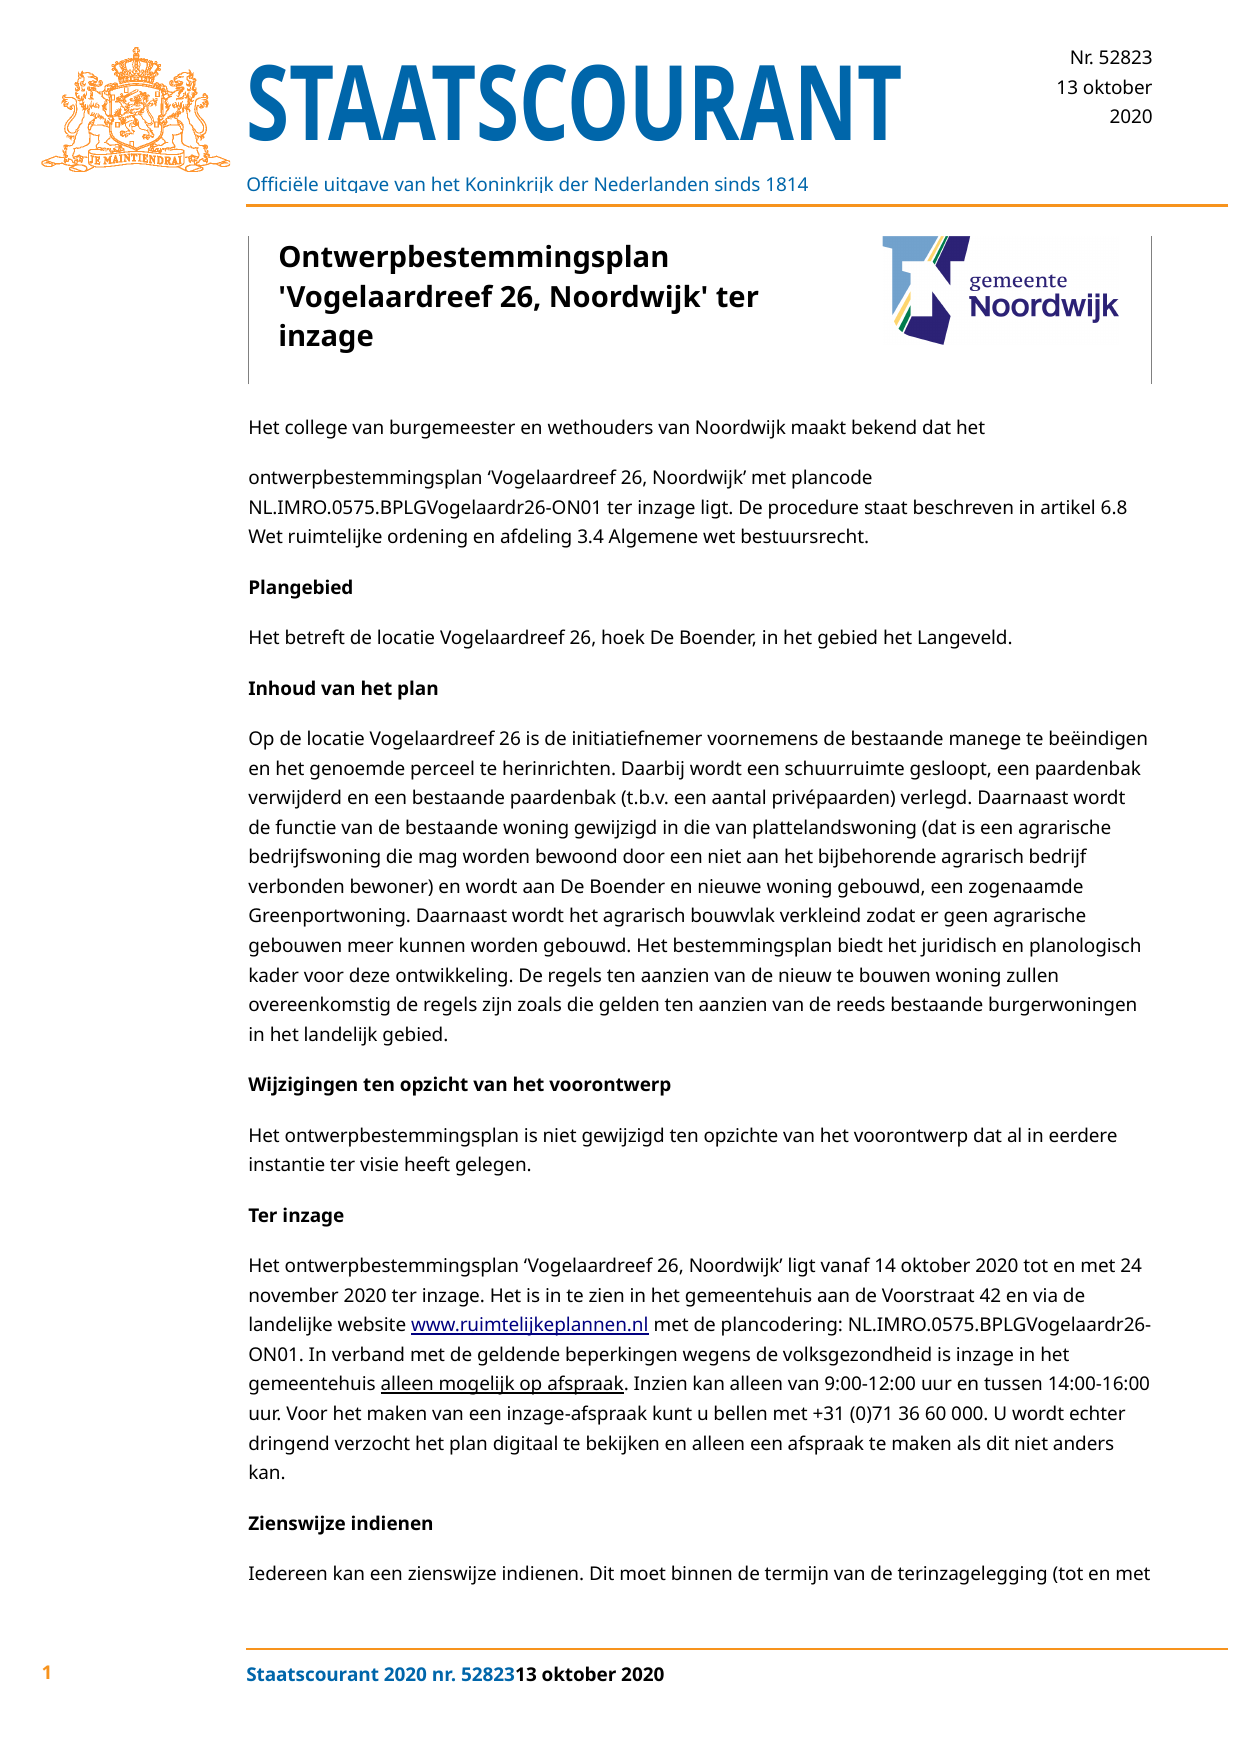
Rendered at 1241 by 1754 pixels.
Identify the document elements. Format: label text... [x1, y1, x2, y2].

text Het college van burgemeester en wethouders van Noordwijk maakt bekend dat het [248, 414, 1152, 440]
text Plangebied [248, 574, 1152, 600]
text Iedereen kan een zienswijze indienen. Dit moet binnen de termijn van de terinzagelegging (tot en met [248, 1560, 1152, 1586]
table_header Ontwerpbestemmingsplan 'Vogelaardreef 26, Noordwijk' ter inzage [249, 236, 850, 384]
table_header [850, 236, 1151, 384]
text Inhoud van het plan [248, 675, 1152, 701]
picture [41, 47, 231, 172]
text Zienswijze indienen [248, 1510, 1152, 1536]
picture [882, 236, 1119, 345]
text Het betreft de locatie Vogelaardreef 26, hoek De Boender, in het gebied het Langeveld. [248, 624, 1152, 650]
text Het ontwerpbestemmingsplan is niet gewijzigd ten opzichte van het voorontwerp dat al in eerdere instantie ter visie heeft gelegen. [248, 1122, 1152, 1177]
text Het ontwerpbestemmingsplan ‘Vogelaardreef 26, Noordwijk’ ligt vanaf 14 oktober 2020 tot en met 24 november 2020 ter inzage. Het is in te zien in het gemeentehuis aan de Voorstraat 42 en via de landelijke website www.ruimtelijkeplannen.nl met de plancodering: NL.IMRO.0575.BPLGVogelaardr26-ON01. In verband met de geldende beperkingen wegens de volksgezondheid is inzage in het gemeentehuis alleen mogelijk op afspraak. Inzien kan alleen van 9:00-12:00 uur en tussen 14:00-16:00 uur. Voor het maken van een inzage-afspraak kunt u bellen met +31 (0)71 36 60 000. U wordt echter dringend verzocht het plan digitaal te bekijken en alleen een afspraak te maken als dit niet anders kan. [248, 1252, 1152, 1485]
text Wijzigingen ten opzicht van het voorontwerp [248, 1071, 1152, 1097]
text ontwerpbestemmingsplan ‘Vogelaardreef 26, Noordwijk’ met plancode NL.IMRO.0575.BPLGVogelaardr26-ON01 ter inzage ligt. De procedure staat beschreven in artikel 6.8 Wet ruimtelijke ordening en afdeling 3.4 Algemene wet bestuursrecht. [248, 464, 1152, 549]
text Op de locatie Vogelaardreef 26 is de initiatiefnemer voornemens de bestaande manege te beëindigen en het genoemde perceel te herinrichten. Daarbij wordt een schuurruimte gesloopt, een paardenbak verwijderd en een bestaande paardenbak (t.b.v. een aantal privépaarden) verlegd. Daarnaast wordt de functie van de bestaande woning gewijzigd in die van plattelandswoning (dat is een agrarische bedrijfswoning die mag worden bewoond door een niet aan het bijbehorende agrarisch bedrijf verbonden bewoner) en wordt aan De Boender en nieuwe woning gebouwd, een zogenaamde Greenportwoning. Daarnaast wordt het agrarisch bouwvlak verkleind zodat er geen agrarische gebouwen meer kunnen worden gebouwd. Het bestemmingsplan biedt het juridisch en planologisch kader voor deze ontwikkeling. De regels ten aanzien van de nieuw te bouwen woning zullen overeenkomstig de regels zijn zoals die gelden ten aanzien van de reeds bestaande burgerwoningen in het landelijk gebied. [248, 725, 1152, 1047]
text Ter inzage [248, 1202, 1152, 1228]
